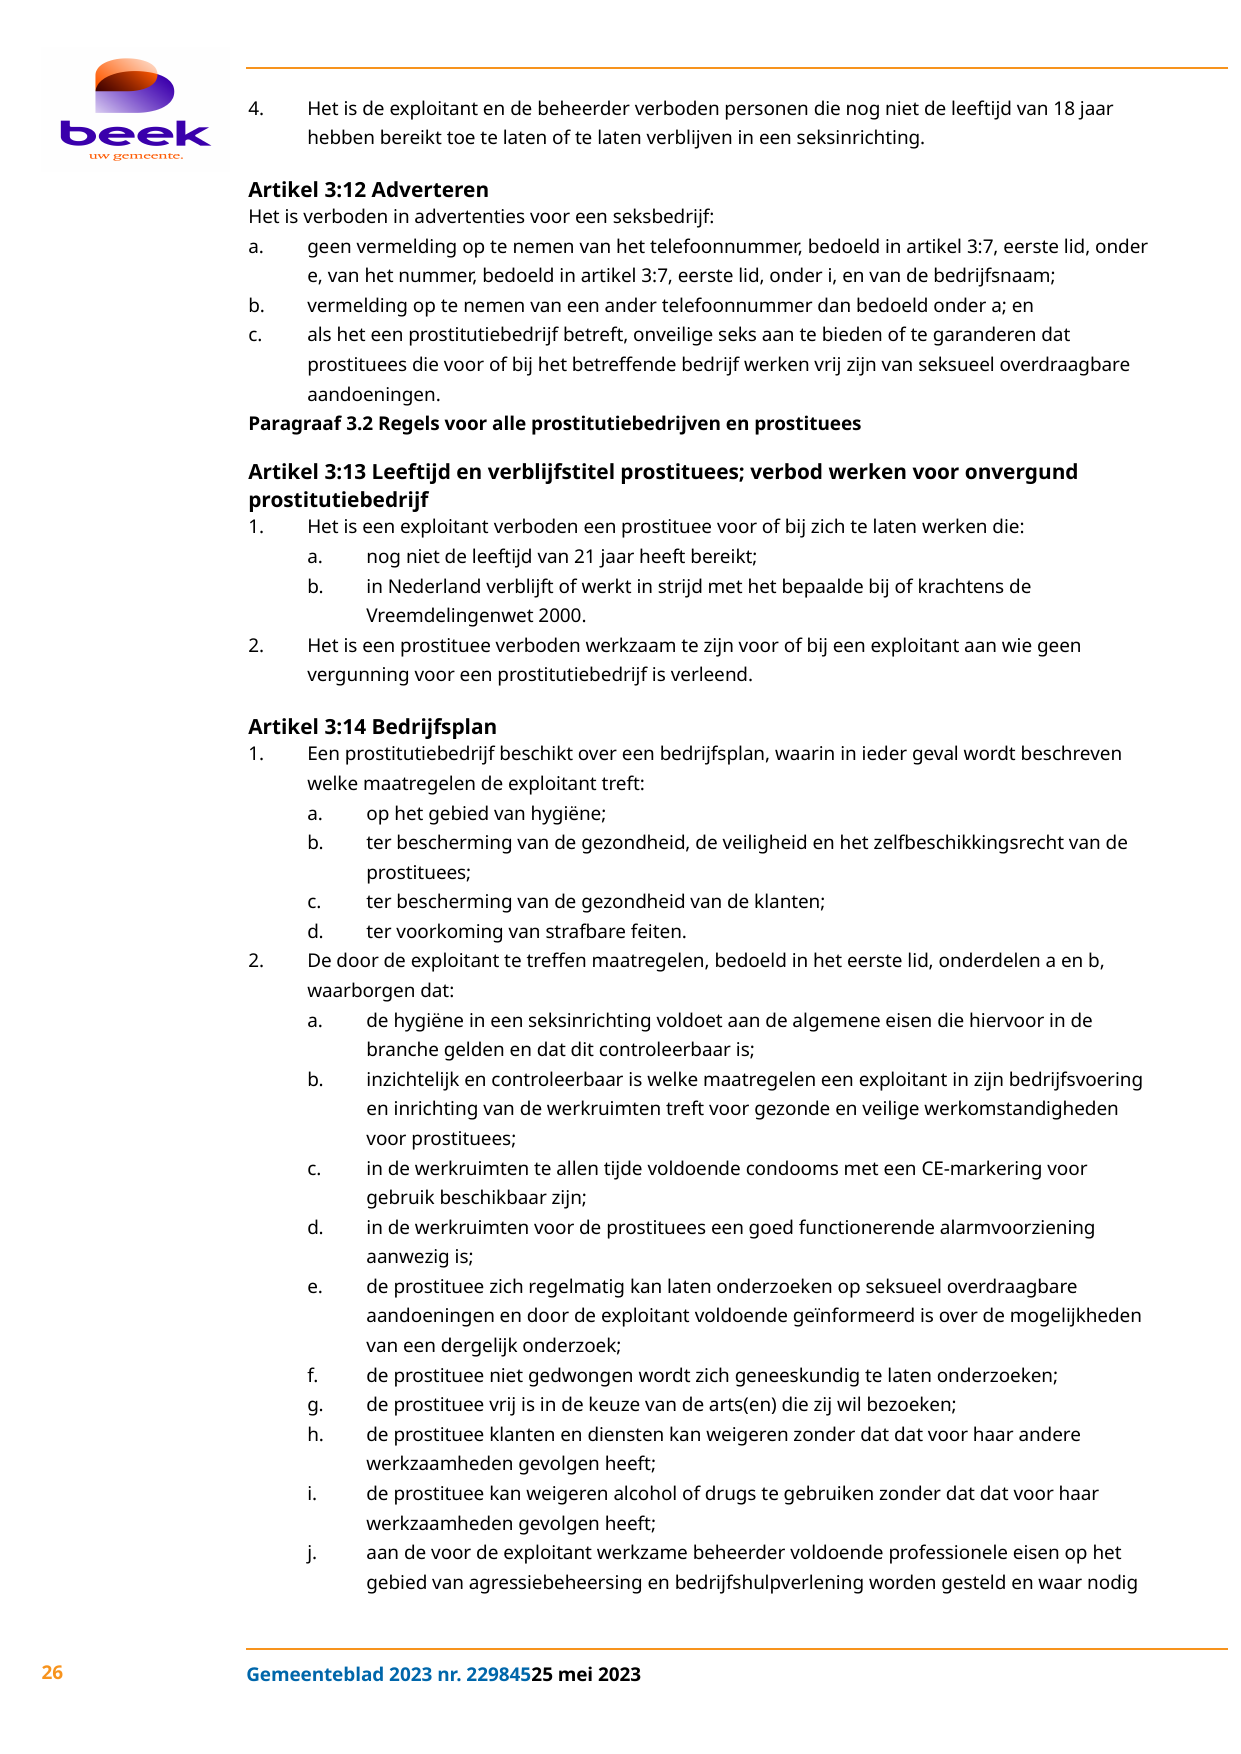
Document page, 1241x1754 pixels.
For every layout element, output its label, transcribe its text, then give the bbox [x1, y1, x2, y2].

list inzichtelijk en controleerbaar is welke maatregelen een exploitant in zijn bedrijfsvoering en inrichting van de werkruimten treft voor gezonde en veilige werkomstandigheden voor prostituees; [307, 1066, 1152, 1151]
list ter voorkoming van strafbare feiten. [307, 918, 1152, 944]
list geen vermelding op te nemen van het telefoonnummer, bedoeld in artikel 3:7, eerste lid, onder e, van het nummer, bedoeld in artikel 3:7, eerste lid, onder i, en van de bedrijfsnaam; [248, 233, 1152, 288]
text Paragraaf 3.2 Regels voor alle prostitutiebedrijven en prostituees [248, 410, 1152, 436]
list ter bescherming van de gezondheid van de klanten; [307, 888, 1152, 914]
list vermelding op te nemen van een ander telefoonnummer dan bedoeld onder a; en [248, 292, 1152, 318]
list de prostituee klanten en diensten kan weigeren zonder dat dat voor haar andere werkzaamheden gevolgen heeft; [307, 1421, 1152, 1476]
list de prostituee zich regelmatig kan laten onderzoeken op seksueel overdraagbare aandoeningen en door de exploitant voldoende geïnformeerd is over de mogelijkheden van een dergelijk onderzoek; [307, 1273, 1152, 1358]
picture [41, 47, 231, 172]
list Het is de exploitant en de beheerder verboden personen die nog niet de leeftijd van 18 jaar hebben bereikt toe te laten of te laten verblijven in een seksinrichting. [248, 95, 1152, 150]
text Artikel 3:14 Bedrijfsplan [248, 712, 1152, 741]
list de prostituee niet gedwongen wordt zich geneeskundig te laten onderzoeken; [307, 1362, 1152, 1387]
list op het gebied van hygiëne; [307, 800, 1152, 825]
list de prostituee kan weigeren alcohol of drugs te gebruiken zonder dat dat voor haar werkzaamheden gevolgen heeft; [307, 1480, 1152, 1535]
text Artikel 3:12 Adverteren [248, 175, 1152, 203]
list als het een prostitutiebedrijf betreft, onveilige seks aan te bieden of te garanderen dat prostituees die voor of bij het betreffende bedrijf werken vrij zijn van seksueel overdraagbare aandoeningen. [248, 322, 1152, 406]
text Artikel 3:13 Leeftijd en verblijfstitel prostituees; verbod werken voor onvergund prostitutiebedrijf [248, 457, 1152, 514]
list Het is een exploitant verboden een prostituee voor of bij zich te laten werken die: [248, 514, 1152, 539]
list aan de voor de exploitant werkzame beheerder voldoende professionele eisen op het gebied van agressiebeheersing en bedrijfshulpverlening worden gesteld en waar nodig [307, 1539, 1152, 1594]
list Het is een prostituee verboden werkzaam te zijn voor of bij een exploitant aan wie geen vergunning voor een prostitutiebedrijf is verleend. [248, 632, 1152, 687]
list nog niet de leeftijd van 21 jaar heeft bereikt; [307, 543, 1152, 569]
list in Nederland verblijft of werkt in strijd met het bepaalde bij of krachtens de Vreemdelingenwet 2000. [307, 573, 1152, 628]
list de prostituee vrij is in de keuze van de arts(en) die zij wil bezoeken; [307, 1391, 1152, 1417]
list in de werkruimten voor de prostituees een goed functionerende alarmvoorziening aanwezig is; [307, 1214, 1152, 1269]
text Het is verboden in advertenties voor een seksbedrijf: [248, 203, 1152, 229]
list Een prostitutiebedrijf beschikt over een bedrijfsplan, waarin in ieder geval wordt beschreven welke maatregelen de exploitant treft: [248, 741, 1152, 796]
list ter bescherming van de gezondheid, de veiligheid en het zelfbeschikkingsrecht van de prostituees; [307, 829, 1152, 884]
list de hygiëne in een seksinrichting voldoet aan de algemene eisen die hiervoor in de branche gelden en dat dit controleerbaar is; [307, 1007, 1152, 1062]
list De door de exploitant te treffen maatregelen, bedoeld in het eerste lid, onderdelen a en b, waarborgen dat: [248, 948, 1152, 1003]
list in de werkruimten te allen tijde voldoende condooms met een CE-markering voor gebruik beschikbaar zijn; [307, 1155, 1152, 1210]
